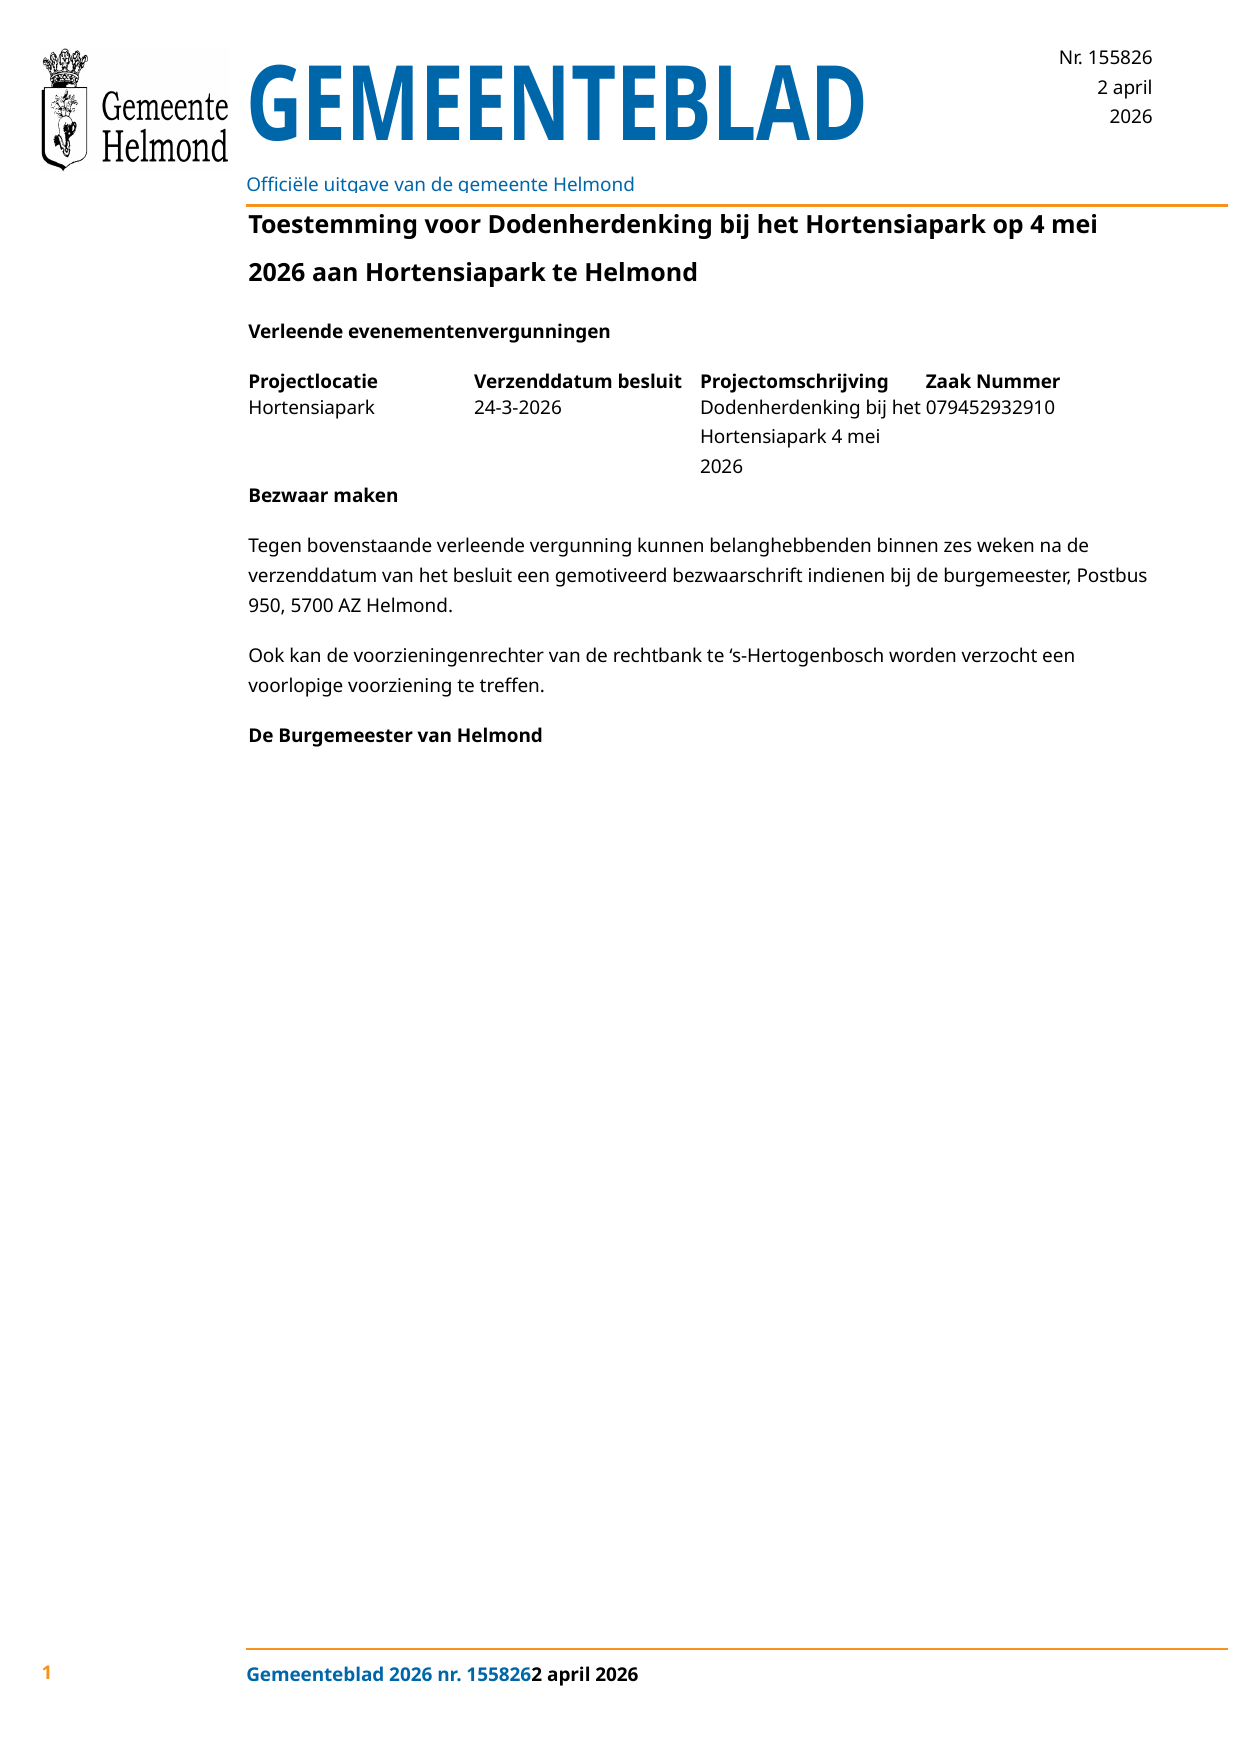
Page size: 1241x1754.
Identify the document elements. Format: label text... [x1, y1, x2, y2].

table_cell 079452932910 [926, 394, 1152, 479]
text Ook kan de voorzieningenrechter van de rechtbank te ‘s-Hertogenbosch worden verzocht een voorlopige voorziening te treffen. [248, 642, 1152, 698]
text Tegen bovenstaande verleende vergunning kunnen belanghebbenden binnen zes weken na de verzenddatum van het besluit een gemotiveerd bezwaarschrift indienen bij de burgemeester, Postbus 950, 5700 AZ Helmond. [248, 533, 1152, 618]
text Bezwaar maken [248, 482, 1152, 508]
table_header Verzenddatum besluit [474, 369, 700, 394]
text Toestemming voor Dodenherdenking bij het Hortensiapark op 4 mei 2026 aan Hortensiapark te Helmond [248, 207, 1152, 288]
table_header Zaak Nummer [926, 369, 1152, 394]
text Verleende evenementenvergunningen [248, 318, 1152, 344]
picture [41, 47, 231, 172]
table_cell Dodenherdenking bij het Hortensiapark 4 mei 2026 [700, 394, 926, 479]
table_cell Hortensiapark [248, 394, 474, 479]
table_header Projectlocatie [248, 369, 474, 394]
text De Burgemeester van Helmond [248, 722, 1152, 748]
table_header Projectomschrijving [700, 369, 926, 394]
table_cell 24-3-2026 [474, 394, 700, 479]
